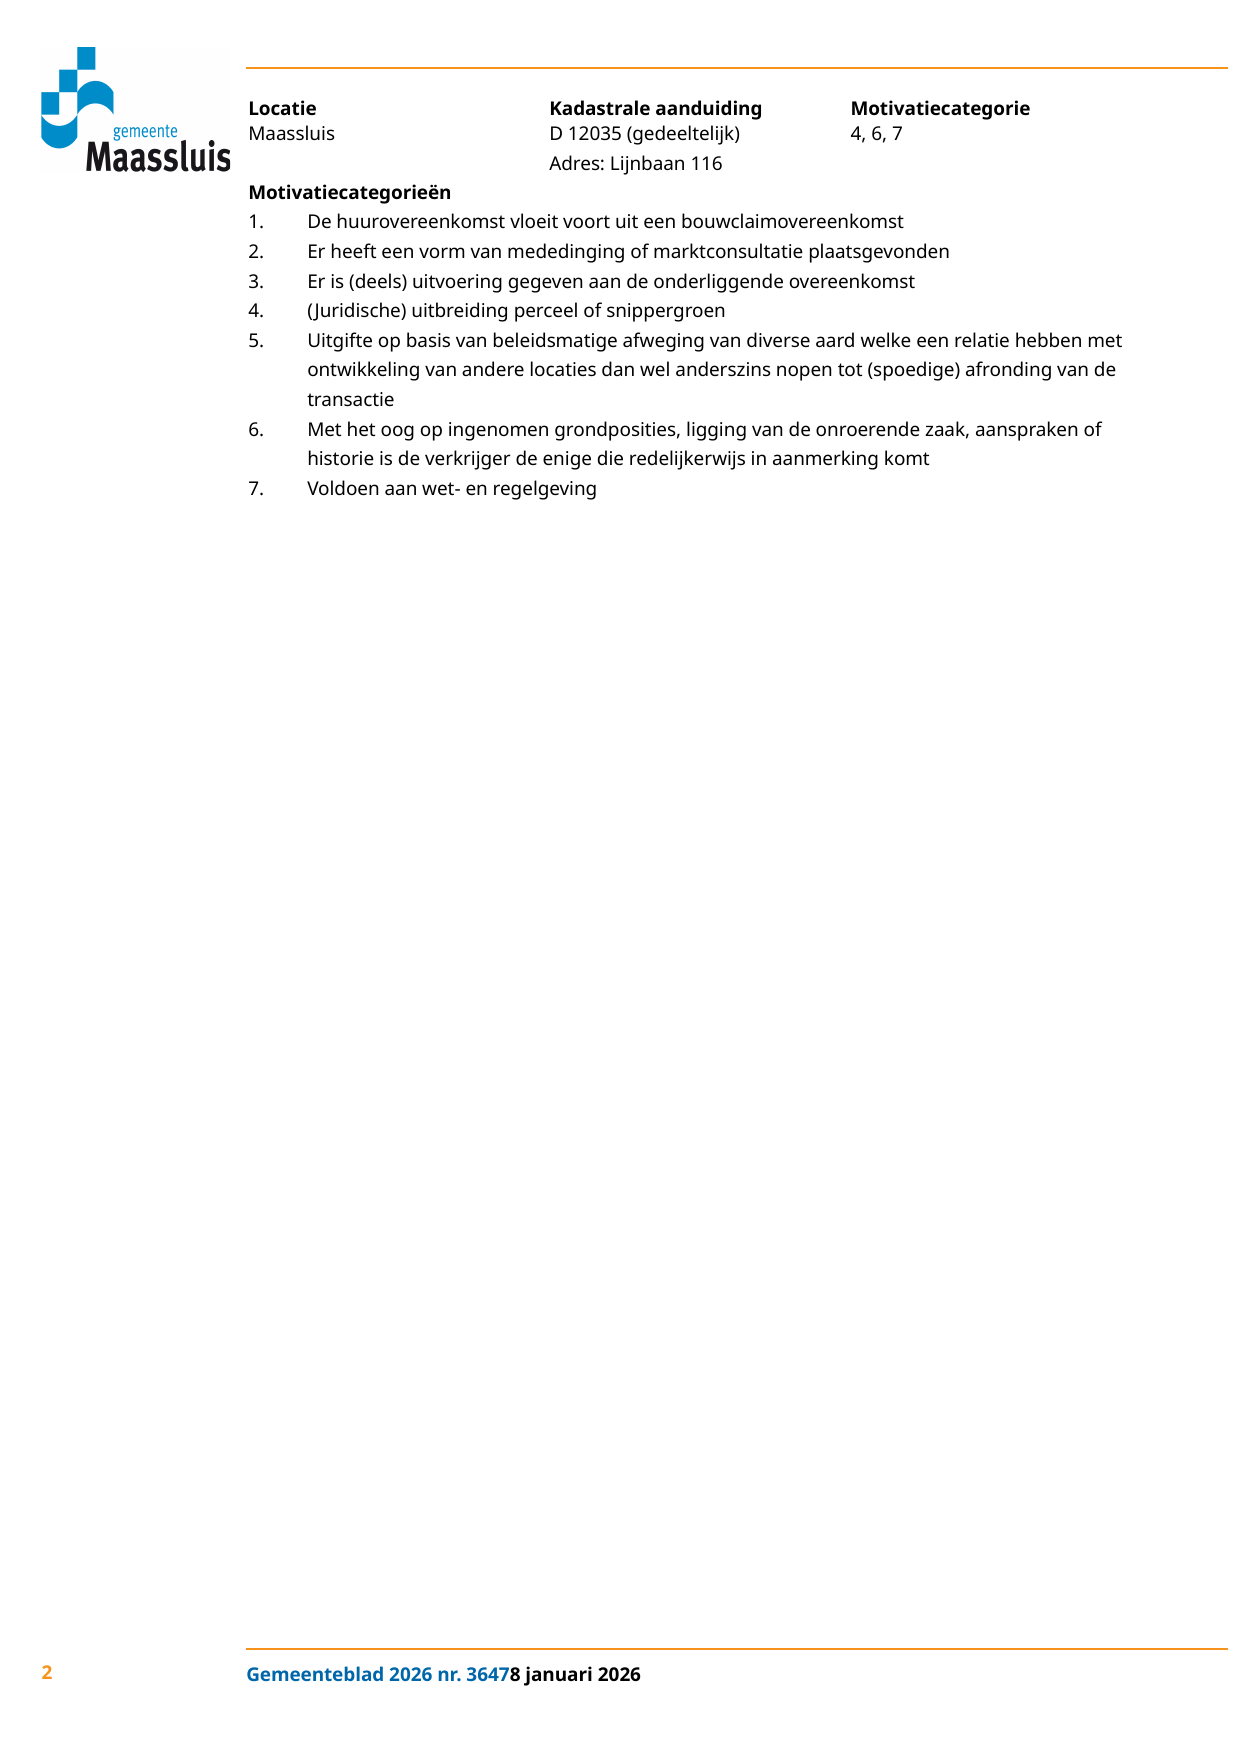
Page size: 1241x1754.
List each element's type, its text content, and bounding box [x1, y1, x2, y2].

table_header Kadastrale aanduiding [549, 95, 850, 121]
list Met het oog op ingenomen grondposities, ligging van de onroerende zaak, aanspraken of historie is de verkrijger de enige die redelijkerwijs in aanmerking komt [248, 416, 1152, 471]
table_cell D 12035 (gedeeltelijk) Adres: Lijnbaan 116 [549, 121, 850, 176]
list Voldoen aan wet- en regelgeving [248, 475, 1152, 501]
list Uitgifte op basis van beleidsmatige afweging van diverse aard welke een relatie hebben met ontwikkeling van andere locaties dan wel anderszins nopen tot (spoedige) afronding van de transactie [248, 327, 1152, 412]
list (Juridische) uitbreiding perceel of snippergroen [248, 297, 1152, 323]
table_cell 4, 6, 7 [850, 121, 1152, 176]
table_header Locatie [248, 95, 549, 121]
text Motivatiecategorieën [248, 179, 1152, 205]
picture [41, 47, 231, 172]
list Er heeft een vorm van mededinging of marktconsultatie plaatsgevonden [248, 238, 1152, 264]
list De huurovereenkomst vloeit voort uit een bouwclaimovereenkomst [248, 209, 1152, 234]
list Er is (deels) uitvoering gegeven aan de onderliggende overeenkomst [248, 268, 1152, 293]
table_cell Maassluis [248, 121, 549, 176]
table_header Motivatiecategorie [850, 95, 1152, 121]
picture [41, 47, 77, 92]
